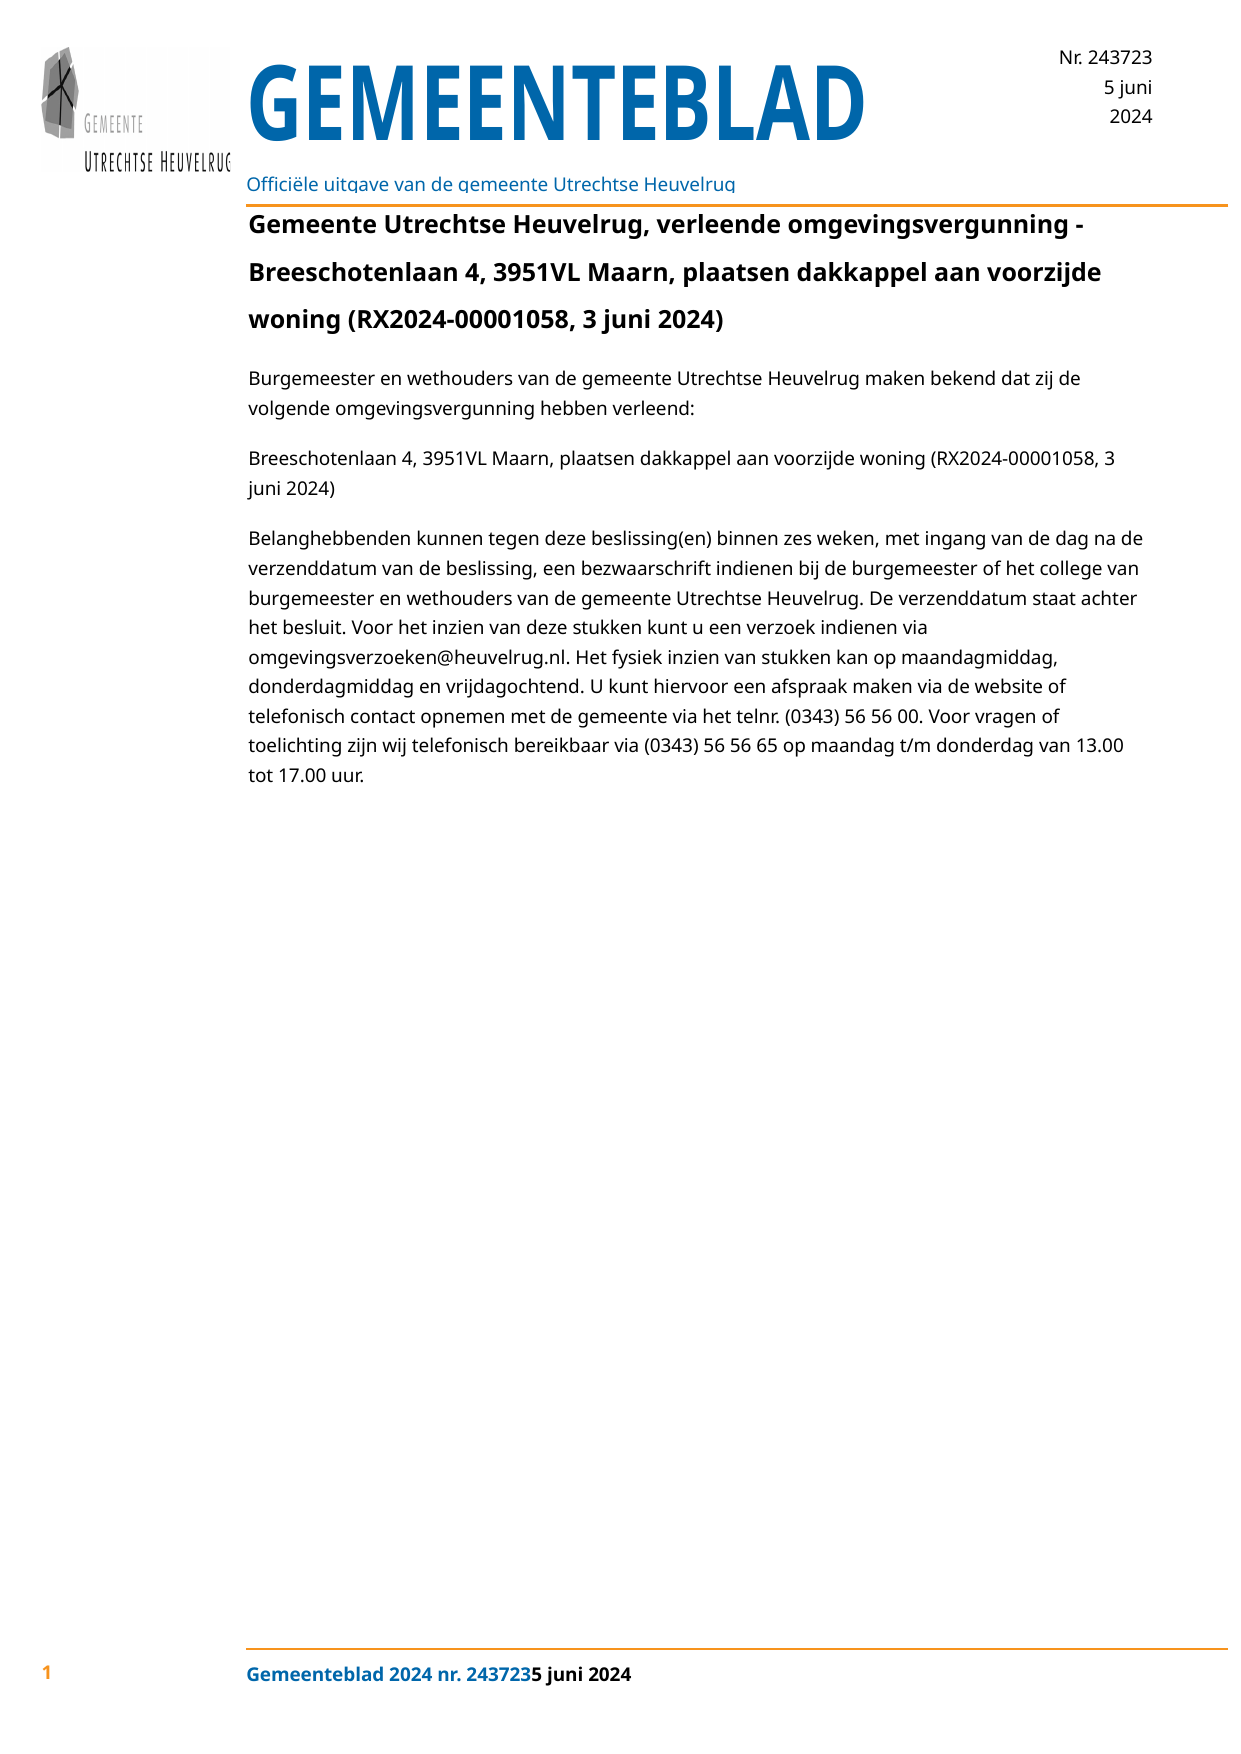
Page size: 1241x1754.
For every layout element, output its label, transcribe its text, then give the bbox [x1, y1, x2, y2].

text Belanghebbenden kunnen tegen deze beslissing(en) binnen zes weken, met ingang van de dag na de verzenddatum van de beslissing, een bezwaarschrift indienen bij de burgemeester of het college van burgemeester en wethouders van de gemeente Utrechtse Heuvelrug. De verzenddatum staat achter het besluit. Voor het inzien van deze stukken kunt u een verzoek indienen via omgevingsverzoeken@heuvelrug.nl. Het fysiek inzien van stukken kan op maandagmiddag, donderdagmiddag en vrijdagochtend. U kunt hiervoor een afspraak maken via de website of telefonisch contact opnemen met de gemeente via het telnr. (0343) 56 56 00. Voor vragen of toelichting zijn wij telefonisch bereikbaar via (0343) 56 56 65 op maandag t/m donderdag van 13.00 tot 17.00 uur. [248, 526, 1152, 788]
picture [41, 47, 231, 172]
text Gemeente Utrechtse Heuvelrug, verleende omgevingsvergunning - Breeschotenlaan 4, 3951VL Maarn, plaatsen dakkappel aan voorzijde woning (RX2024-00001058, 3 juni 2024) [248, 207, 1152, 336]
text Burgemeester en wethouders van de gemeente Utrechtse Heuvelrug maken bekend dat zij de volgende omgevingsvergunning hebben verleend: [248, 366, 1152, 421]
text Breeschotenlaan 4, 3951VL Maarn, plaatsen dakkappel aan voorzijde woning (RX2024-00001058, 3 juni 2024) [248, 446, 1152, 501]
